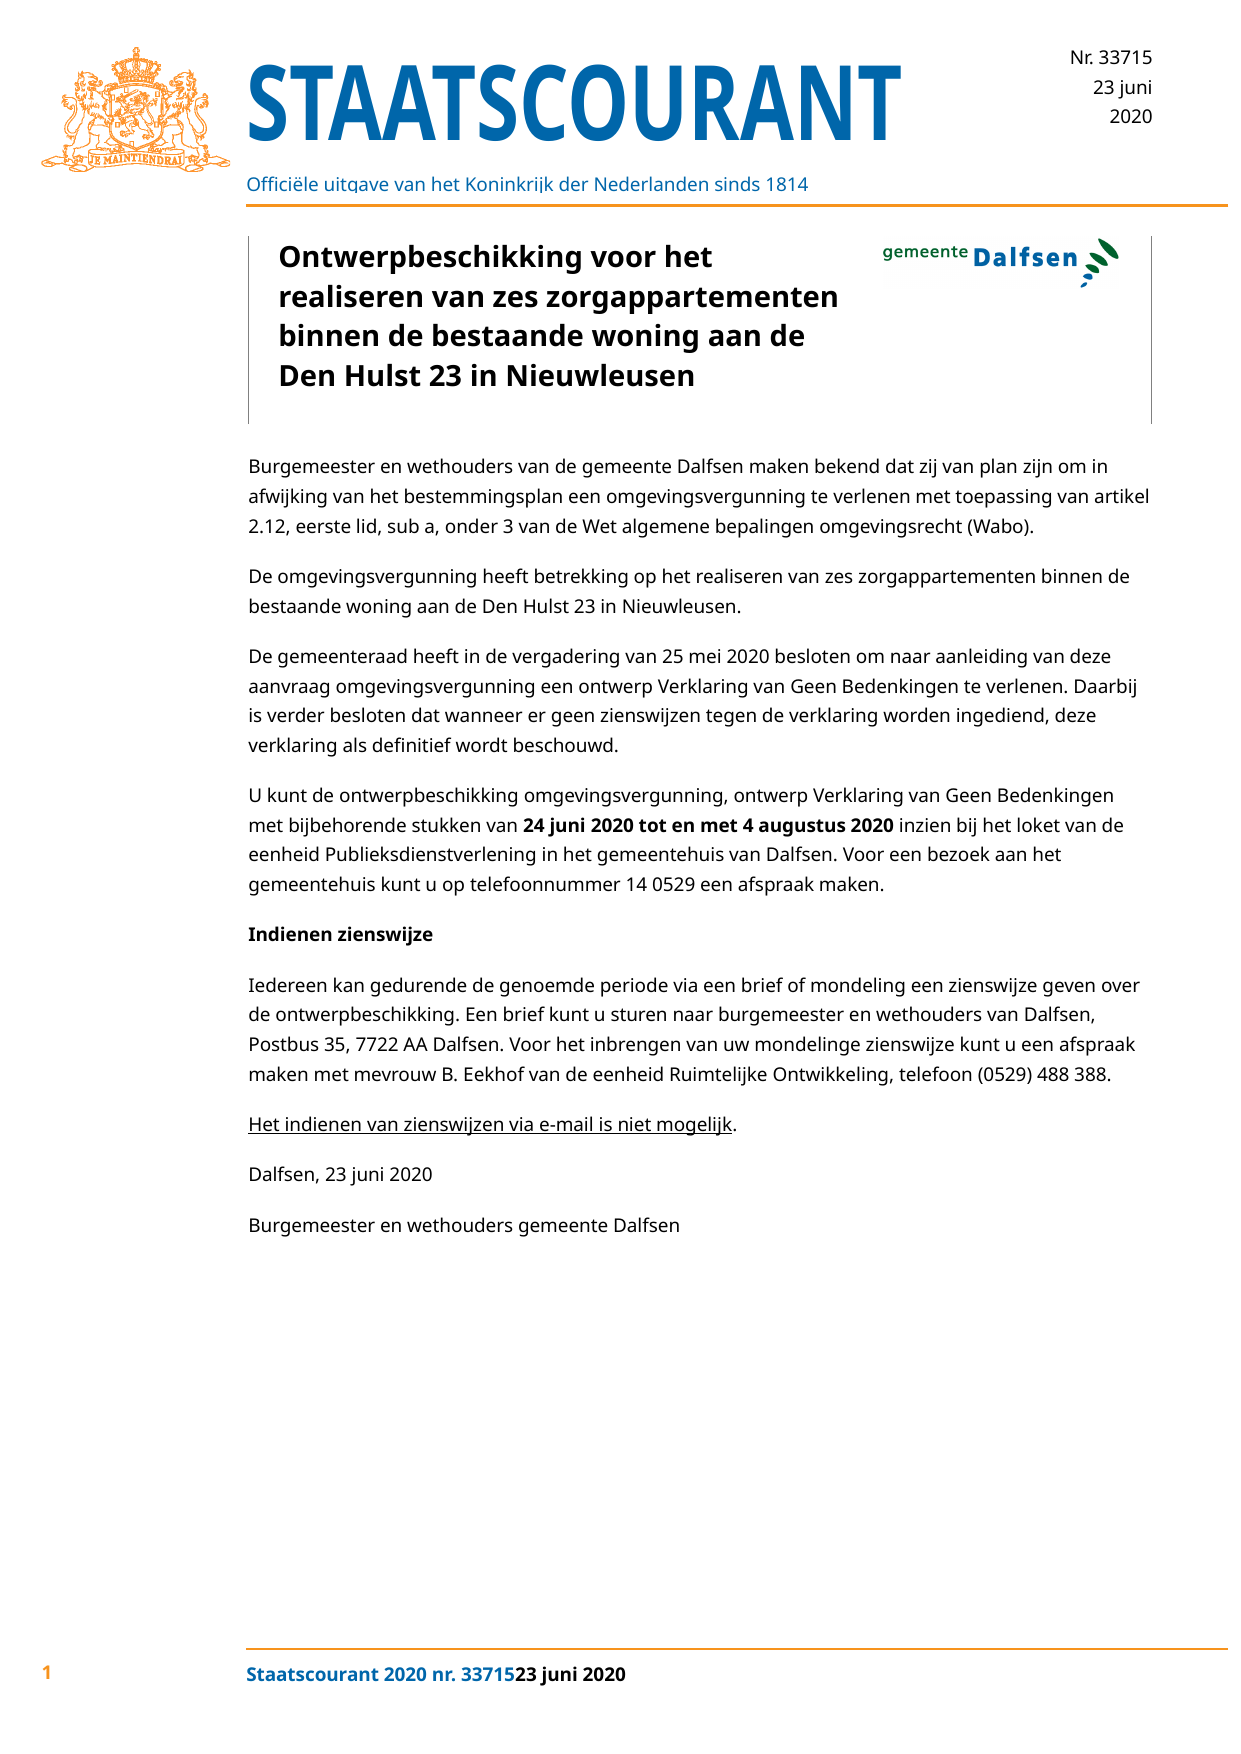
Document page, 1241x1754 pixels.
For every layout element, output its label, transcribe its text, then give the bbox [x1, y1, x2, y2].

text De omgevingsvergunning heeft betrekking op het realiseren van zes zorgappartementen binnen de bestaande woning aan de Den Hulst 23 in Nieuwleusen. [248, 563, 1152, 618]
picture [41, 47, 231, 172]
text Dalfsen, 23 juni 2020 [248, 1162, 1152, 1187]
picture [882, 236, 1119, 289]
text U kunt de ontwerpbeschikking omgevingsvergunning, ontwerp Verklaring van Geen Bedenkingen met bijbehorende stukken van 24 juni 2020 tot en met 4 augustus 2020 inzien bij het loket van de eenheid Publieksdienstverlening in het gemeentehuis van Dalfsen. Voor een bezoek aan het gemeentehuis kunt u op telefoonnummer 14 0529 een afspraak maken. [248, 782, 1152, 897]
table_header [850, 236, 1151, 424]
text Het indienen van zienswijzen via e-mail is niet mogelijk. [248, 1111, 1152, 1137]
text Burgemeester en wethouders van de gemeente Dalfsen maken bekend dat zij van plan zijn om in afwijking van het bestemmingsplan een omgevingsvergunning te verlenen met toepassing van artikel 2.12, eerste lid, sub a, onder 3 van de Wet algemene bepalingen omgevingsrecht (Wabo). [248, 454, 1152, 538]
text Burgemeester en wethouders gemeente Dalfsen [248, 1212, 1152, 1238]
text Iedereen kan gedurende de genoemde periode via een brief of mondeling een zienswijze geven over de ontwerpbeschikking. Een brief kunt u sturen naar burgemeester en wethouders van Dalfsen, Postbus 35, 7722 AA Dalfsen. Voor het inbrengen van uw mondelinge zienswijze kunt u een afspraak maken met mevrouw B. Eekhof van de eenheid Ruimtelijke Ontwikkeling, telefoon (0529) 488 388. [248, 972, 1152, 1086]
text Indienen zienswijze [248, 922, 1152, 947]
text De gemeenteraad heeft in de vergadering van 25 mei 2020 besloten om naar aanleiding van deze aanvraag omgevingsvergunning een ontwerp Verklaring van Geen Bedenkingen te verlenen. Daarbij is verder besloten dat wanneer er geen zienswijzen tegen de verklaring worden ingediend, deze verklaring als definitief wordt beschouwd. [248, 643, 1152, 758]
table_header Ontwerpbeschikking voor het realiseren van zes zorgappartementen binnen de bestaande woning aan de Den Hulst 23 in Nieuwleusen [249, 236, 850, 424]
